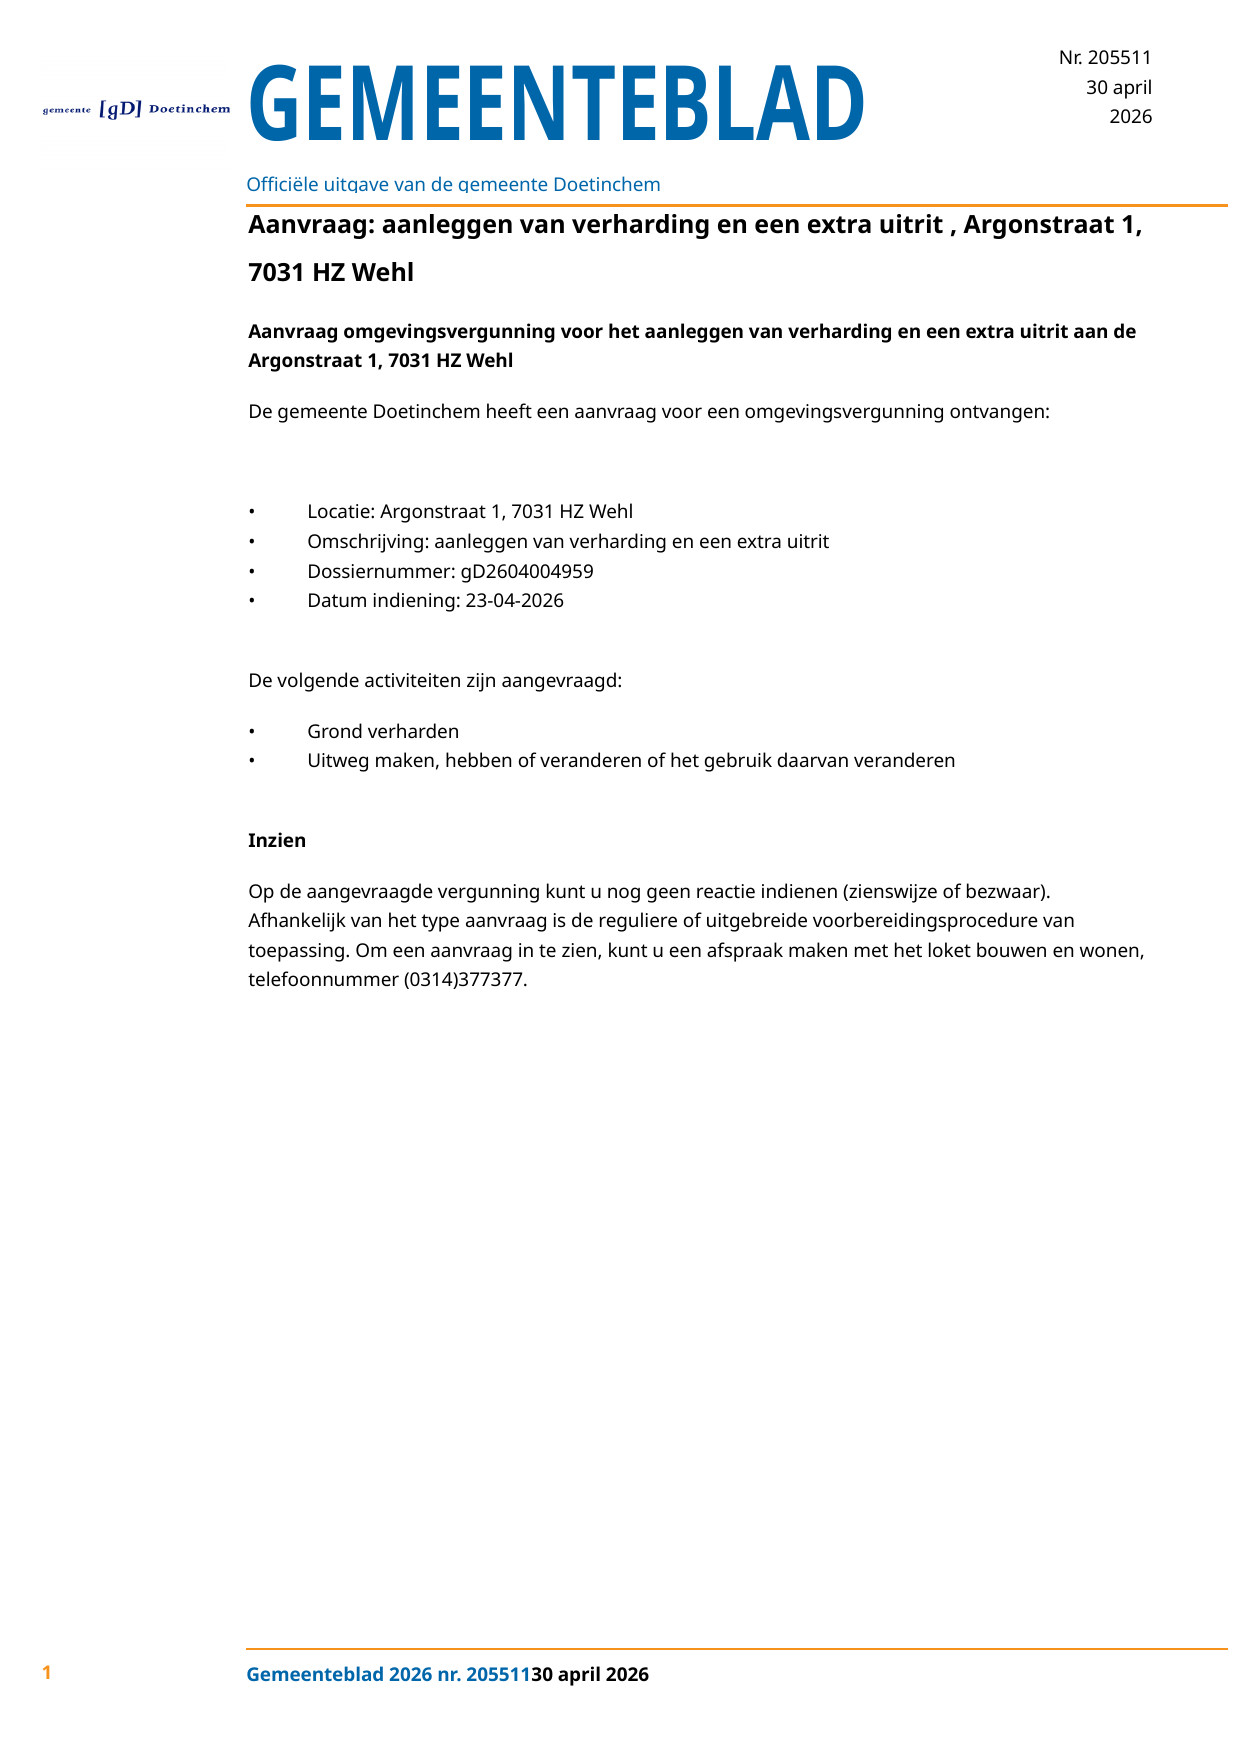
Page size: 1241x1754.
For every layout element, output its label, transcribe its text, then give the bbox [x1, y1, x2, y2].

text Inzien [248, 827, 1152, 853]
text Op de aangevraagde vergunning kunt u nog geen reactie indienen (zienswijze of bezwaar). Afhankelijk van het type aanvraag is de reguliere of uitgebreide voorbereidingsprocedure van toepassing. Om een aanvraag in te zien, kunt u een afspraak maken met het loket bouwen en wonen, telefoonnummer (0314)377377. [248, 878, 1152, 992]
list Uitweg maken, hebben of veranderen of het gebruik daarvan veranderen [248, 747, 1152, 773]
text De gemeente Doetinchem heeft een aanvraag voor een omgevingsvergunning ontvangen: [248, 398, 1152, 424]
text Aanvraag: aanleggen van verharding en een extra uitrit , Argonstraat 1, 7031 HZ Wehl [248, 207, 1152, 288]
list Dossiernummer: gD2604004959 [248, 558, 1152, 584]
list Datum indiening: 23-04-2026 [248, 587, 1152, 613]
list Locatie: Argonstraat 1, 7031 HZ Wehl [248, 499, 1152, 524]
list Omschrijving: aanleggen van verharding en een extra uitrit [248, 528, 1152, 554]
list Grond verharden [248, 718, 1152, 744]
picture [41, 47, 231, 172]
text Aanvraag omgevingsvergunning voor het aanleggen van verharding en een extra uitrit aan de Argonstraat 1, 7031 HZ Wehl [248, 318, 1152, 373]
text De volgende activiteiten zijn aangevraagd: [248, 667, 1152, 693]
